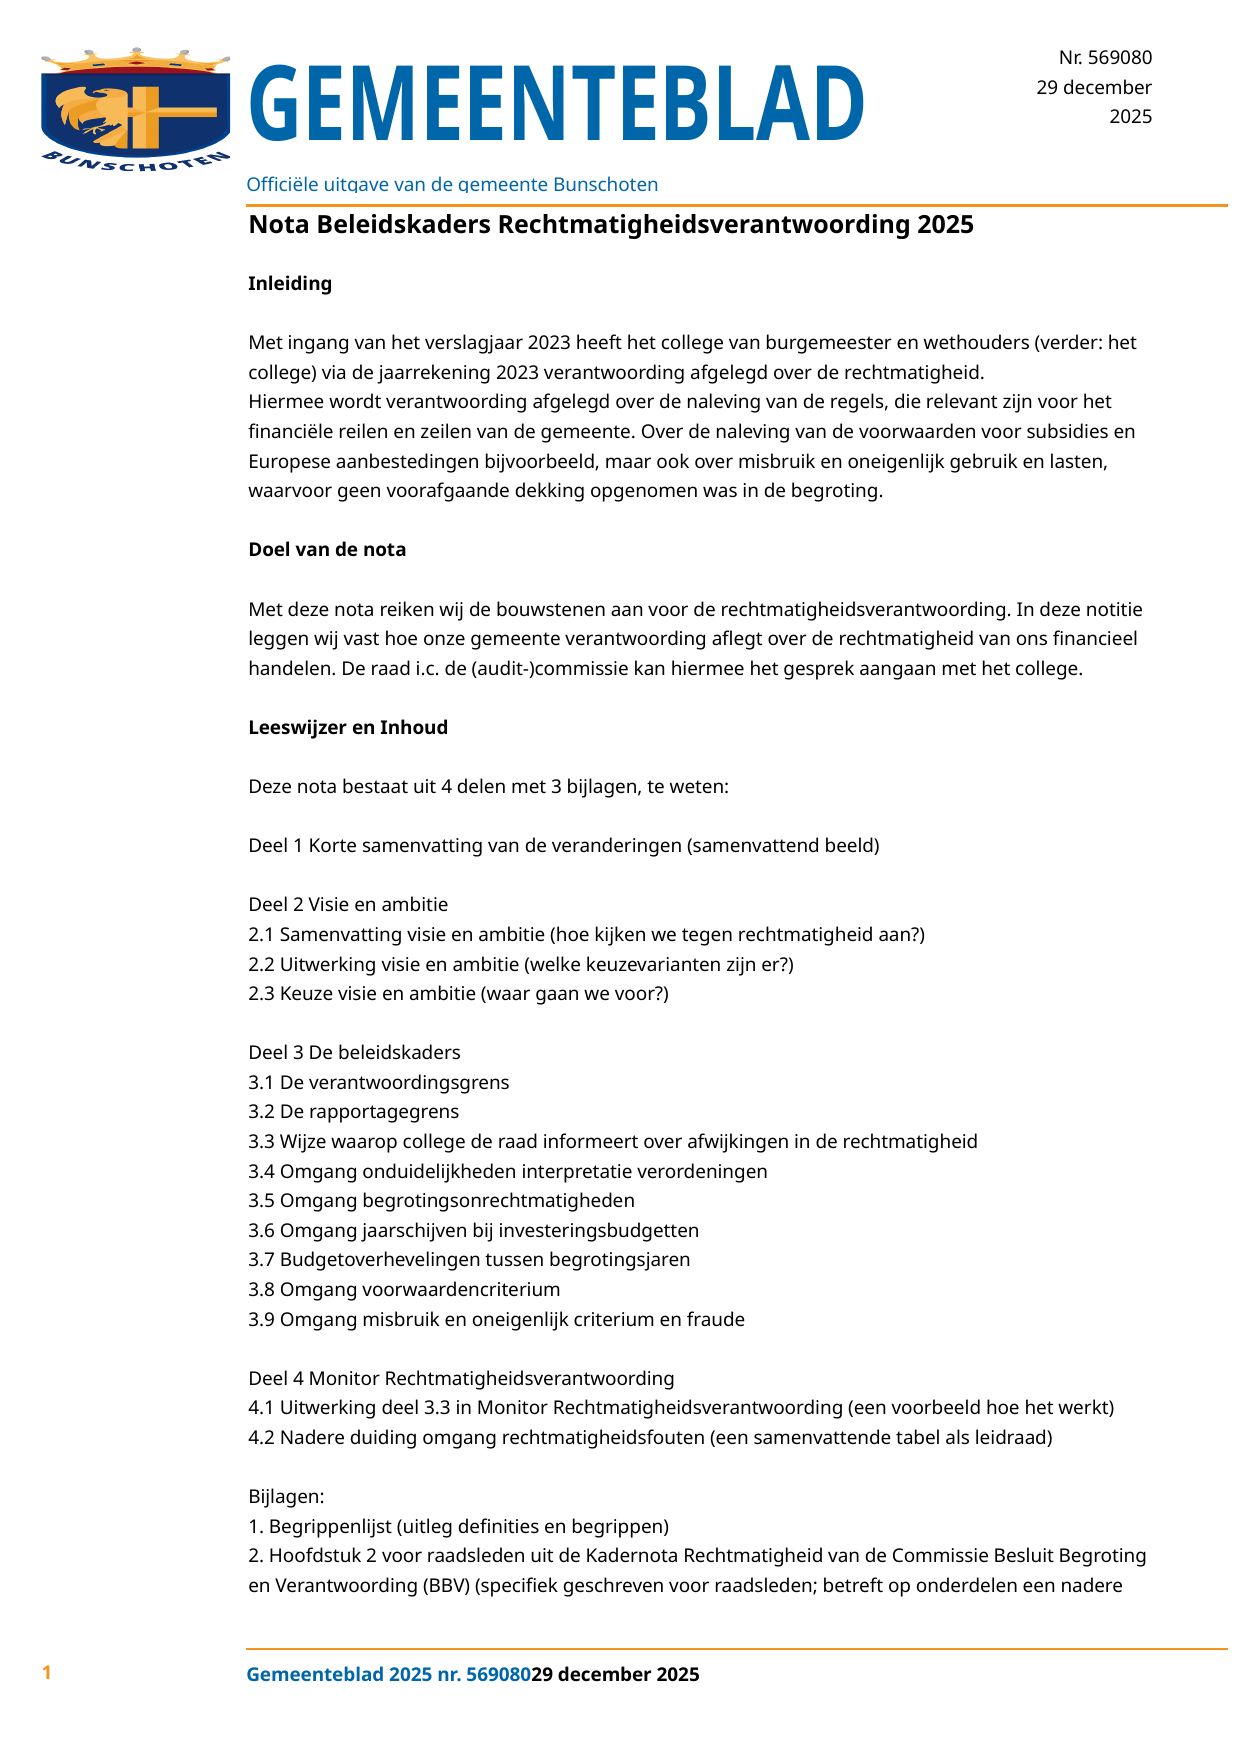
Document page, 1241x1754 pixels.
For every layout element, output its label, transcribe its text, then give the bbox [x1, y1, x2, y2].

text 2.2 Uitwerking visie en ambitie (welke keuzevarianten zijn er?) [248, 951, 1152, 976]
text 2.3 Keuze visie en ambitie (waar gaan we voor?) [248, 980, 1152, 1006]
text 3.6 Omgang jaarschijven bij investeringsbudgetten [248, 1217, 1152, 1243]
text Bijlagen: [248, 1483, 1152, 1509]
text Inleiding [248, 270, 1152, 296]
text Deze nota bestaat uit 4 delen met 3 bijlagen, te weten: [248, 773, 1152, 799]
text 3.8 Omgang voorwaardencriterium [248, 1276, 1152, 1302]
text Deel 3 De beleidskaders [248, 1039, 1152, 1065]
text 2.1 Samenvatting visie en ambitie (hoe kijken we tegen rechtmatigheid aan?) [248, 921, 1152, 947]
text Hiermee wordt verantwoording afgelegd over de naleving van de regels, die relevant zijn voor het financiële reilen en zeilen van de gemeente. Over de naleving van de voorwaarden voor subsidies en Europese aanbestedingen bijvoorbeeld, maar ook over misbruik en oneigenlijk gebruik en lasten, waarvoor geen voorafgaande dekking opgenomen was in de begroting. [248, 389, 1152, 503]
text 4.2 Nadere duiding omgang rechtmatigheidsfouten (een samenvattende tabel als leidraad) [248, 1424, 1152, 1450]
text Met ingang van het verslagjaar 2023 heeft het college van burgemeester en wethouders (verder: het college) via de jaarrekening 2023 verantwoording afgelegd over de rechtmatigheid. [248, 329, 1152, 385]
text 3.3 Wijze waarop college de raad informeert over afwijkingen in de rechtmatigheid [248, 1128, 1152, 1154]
text Deel 2 Visie en ambitie [248, 892, 1152, 917]
text Met deze nota reiken wij de bouwstenen aan voor de rechtmatigheidsverantwoording. In deze notitie leggen wij vast hoe onze gemeente verantwoording aflegt over de rechtmatigheid van ons financieel handelen. De raad i.c. de (audit-)commissie kan hiermee het gesprek aangaan met het college. [248, 596, 1152, 681]
text 3.2 De rapportagegrens [248, 1099, 1152, 1124]
text 3.1 De verantwoordingsgrens [248, 1069, 1152, 1095]
text 3.4 Omgang onduidelijkheden interpretatie verordeningen [248, 1158, 1152, 1183]
text 3.9 Omgang misbruik en oneigenlijk criterium en fraude [248, 1306, 1152, 1331]
text 1. Begrippenlijst (uitleg definities en begrippen) [248, 1513, 1152, 1538]
text Nota Beleidskaders Rechtmatigheidsverantwoording 2025 [248, 207, 1152, 241]
text 2. Hoofdstuk 2 voor raadsleden uit de Kadernota Rechtmatigheid van de Commissie Besluit Begroting en Verantwoording (BBV) (specifiek geschreven voor raadsleden; betreft op onderdelen een nadere [248, 1542, 1152, 1598]
text Doel van de nota [248, 537, 1152, 562]
text Leeswijzer en Inhoud [248, 714, 1152, 740]
text Deel 1 Korte samenvatting van de veranderingen (samenvattend beeld) [248, 832, 1152, 858]
text 3.7 Budgetoverhevelingen tussen begrotingsjaren [248, 1247, 1152, 1272]
picture [41, 47, 231, 172]
text Deel 4 Monitor Rechtmatigheidsverantwoording [248, 1365, 1152, 1391]
text 3.5 Omgang begrotingsonrechtmatigheden [248, 1187, 1152, 1213]
text 4.1 Uitwerking deel 3.3 in Monitor Rechtmatigheidsverantwoording (een voorbeeld hoe het werkt) [248, 1394, 1152, 1420]
